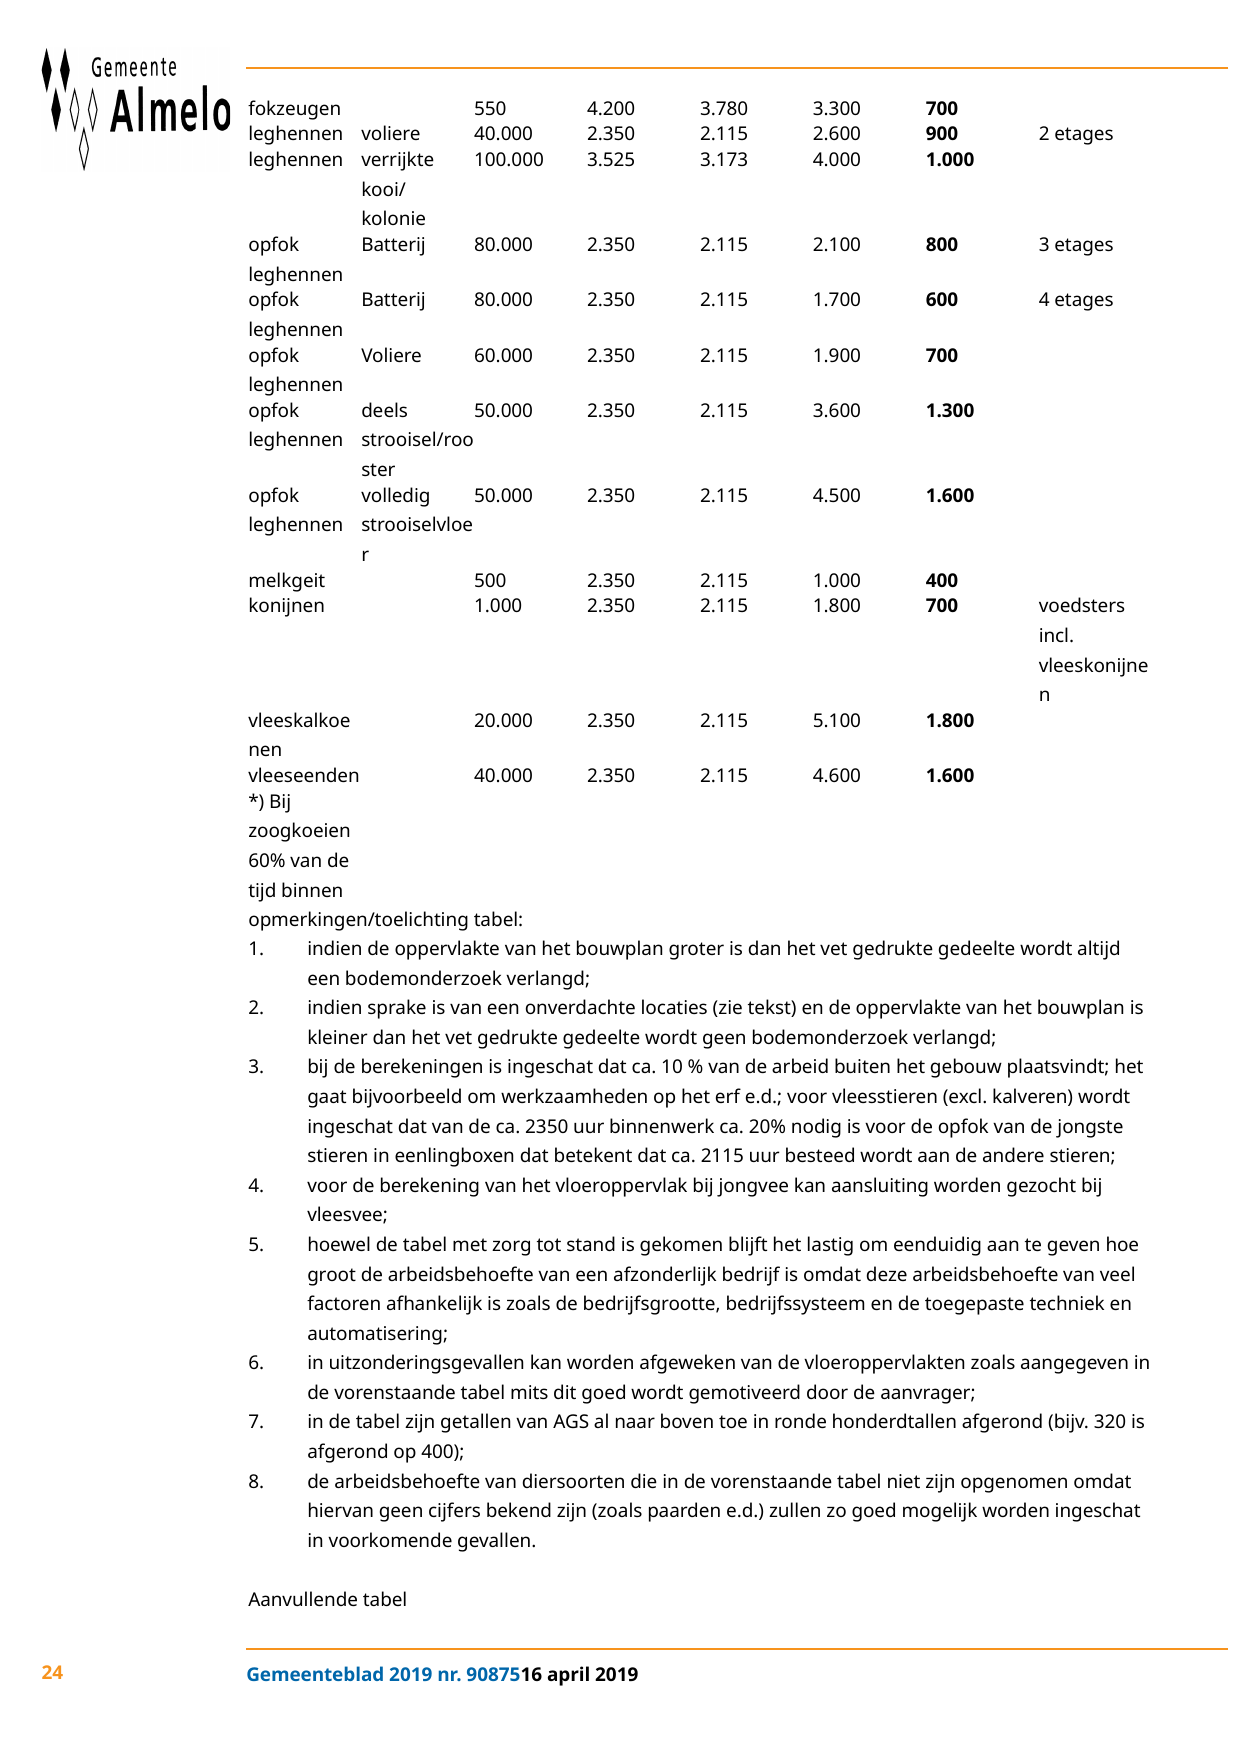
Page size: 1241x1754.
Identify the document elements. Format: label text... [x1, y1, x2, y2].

table_cell 4.000 [813, 146, 926, 231]
table_cell 4.600 [813, 763, 926, 788]
table_cell 1.900 [813, 342, 926, 397]
table_cell [1039, 397, 1152, 482]
table_cell 2.115 [700, 397, 813, 482]
table_cell 2.115 [700, 482, 813, 567]
table_cell 1.800 [813, 593, 926, 707]
text opmerkingen/toelichting tabel: [248, 906, 1152, 932]
table_cell 1.700 [813, 286, 926, 342]
table_cell Batterij [361, 231, 474, 286]
table_cell [361, 567, 474, 593]
table_cell vleeskalkoenen [248, 707, 361, 762]
table_cell [1039, 707, 1152, 762]
table_cell 2.350 [587, 567, 700, 593]
table_cell [1039, 146, 1152, 231]
table_cell 40.000 [474, 763, 587, 788]
table_cell 2.350 [587, 231, 700, 286]
table_cell 800 [926, 231, 1038, 286]
table_cell Voliere [361, 342, 474, 397]
table_cell 1.000 [813, 567, 926, 593]
list voor de berekening van het vloeroppervlak bij jongvee kan aansluiting worden gezocht bij vleesvee; [248, 1172, 1152, 1227]
table_cell 60.000 [474, 342, 587, 397]
table_cell 3.600 [813, 397, 926, 482]
table_cell 40.000 [474, 121, 587, 146]
table_cell melkgeit [248, 567, 361, 593]
table_cell 2.115 [700, 707, 813, 762]
table_cell 3.525 [587, 146, 700, 231]
table_cell 2 etages [1039, 121, 1152, 146]
table_cell 400 [926, 567, 1038, 593]
table_cell leghennen [248, 121, 361, 146]
table_cell opfok leghennen [248, 342, 361, 397]
table_cell 700 [926, 95, 1038, 121]
table_cell 2.350 [587, 286, 700, 342]
table_cell 2.350 [587, 342, 700, 397]
table_cell 2.350 [587, 397, 700, 482]
table_cell 80.000 [474, 231, 587, 286]
table_cell opfok leghennen [248, 482, 361, 567]
list indien sprake is van een onverdachte locaties (zie tekst) en de oppervlakte van het bouwplan is kleiner dan het vet gedrukte gedeelte wordt geen bodemonderzoek verlangd; [248, 994, 1152, 1050]
table_cell voliere [361, 121, 474, 146]
list de arbeidsbehoefte van diersoorten die in de vorenstaande tabel niet zijn opgenomen omdat hiervan geen cijfers bekend zijn (zoals paarden e.d.) zullen zo goed mogelijk worden ingeschat in voorkomende gevallen. [248, 1468, 1152, 1553]
table_cell [361, 707, 474, 762]
table_cell 2.600 [813, 121, 926, 146]
table_cell [361, 763, 474, 788]
table_cell 5.100 [813, 707, 926, 762]
table_cell voedsters incl. vleeskonijnen [1039, 593, 1152, 707]
table_cell 1.300 [926, 397, 1038, 482]
table_cell 3.173 [700, 146, 813, 231]
list indien de oppervlakte van het bouwplan groter is dan het vet gedrukte gedeelte wordt altijd een bodemonderzoek verlangd; [248, 935, 1152, 991]
table_cell 2.115 [700, 286, 813, 342]
table_cell leghennen [248, 146, 361, 231]
table_cell 1.600 [926, 763, 1038, 788]
table_cell 4 etages [1039, 286, 1152, 342]
table_cell 1.000 [926, 146, 1038, 231]
table_cell 4.500 [813, 482, 926, 567]
picture [41, 47, 231, 172]
table_cell [361, 95, 474, 121]
table_cell [1039, 95, 1152, 121]
table_cell 550 [474, 95, 587, 121]
table_cell 500 [474, 567, 587, 593]
table_cell 2.350 [587, 707, 700, 762]
table_cell 2.115 [700, 342, 813, 397]
table_cell 2.350 [587, 121, 700, 146]
table_cell volledig strooiselvloer [361, 482, 474, 567]
list in de tabel zijn getallen van AGS al naar boven toe in ronde honderdtallen afgerond (bijv. 320 is afgerond op 400); [248, 1409, 1152, 1464]
table_cell 1.000 [474, 593, 587, 707]
table_cell deels strooisel/rooster [361, 397, 474, 482]
table_cell *) Bij zoogkoeien 60% van de tijd binnen [248, 788, 361, 903]
table_cell 900 [926, 121, 1038, 146]
table_cell 3.780 [700, 95, 813, 121]
table_cell fokzeugen [248, 95, 361, 121]
table_cell [1039, 567, 1152, 593]
table_cell 2.350 [587, 763, 700, 788]
table_cell 2.350 [587, 482, 700, 567]
table_cell 2.115 [700, 593, 813, 707]
table_cell 700 [926, 593, 1038, 707]
table_cell 100.000 [474, 146, 587, 231]
text Aanvullende tabel [248, 1586, 1152, 1612]
table_cell opfok leghennen [248, 286, 361, 342]
table_cell 50.000 [474, 482, 587, 567]
table_cell 2.115 [700, 763, 813, 788]
table_cell 2.350 [587, 593, 700, 707]
table_cell [1039, 763, 1152, 788]
table_cell 1.600 [926, 482, 1038, 567]
table_cell 3.300 [813, 95, 926, 121]
table_cell 4.200 [587, 95, 700, 121]
table_cell 700 [926, 342, 1038, 397]
table_cell [1039, 482, 1152, 567]
table_cell 1.800 [926, 707, 1038, 762]
table_cell [361, 593, 474, 707]
table_cell Batterij [361, 286, 474, 342]
list hoewel de tabel met zorg tot stand is gekomen blijft het lastig om eenduidig aan te geven hoe groot de arbeidsbehoefte van een afzonderlijk bedrijf is omdat deze arbeidsbehoefte van veel factoren afhankelijk is zoals de bedrijfsgrootte, bedrijfssysteem en de toegepaste techniek en automatisering; [248, 1231, 1152, 1346]
table_cell verrijkte kooi/ kolonie [361, 146, 474, 231]
table_cell 20.000 [474, 707, 587, 762]
table_cell konijnen [248, 593, 361, 707]
table_cell [1039, 342, 1152, 397]
table_cell vleeseenden [248, 763, 361, 788]
table_cell 2.100 [813, 231, 926, 286]
table_cell 2.115 [700, 567, 813, 593]
table_cell opfok leghennen [248, 397, 361, 482]
table_cell 80.000 [474, 286, 587, 342]
table_cell 3 etages [1039, 231, 1152, 286]
list bij de berekeningen is ingeschat dat ca. 10 % van de arbeid buiten het gebouw plaatsvindt; het gaat bijvoorbeeld om werkzaamheden op het erf e.d.; voor vleesstieren (excl. kalveren) wordt ingeschat dat van de ca. 2350 uur binnenwerk ca. 20% nodig is voor de opfok van de jongste stieren in eenlingboxen dat betekent dat ca. 2115 uur besteed wordt aan de andere stieren; [248, 1054, 1152, 1168]
table_cell 2.115 [700, 231, 813, 286]
table_cell 2.115 [700, 121, 813, 146]
list in uitzonderingsgevallen kan worden afgeweken van de vloeroppervlakten zoals aangegeven in de vorenstaande tabel mits dit goed wordt gemotiveerd door de aanvrager; [248, 1349, 1152, 1405]
table_cell opfok leghennen [248, 231, 361, 286]
table_cell 600 [926, 286, 1038, 342]
table_cell 50.000 [474, 397, 587, 482]
